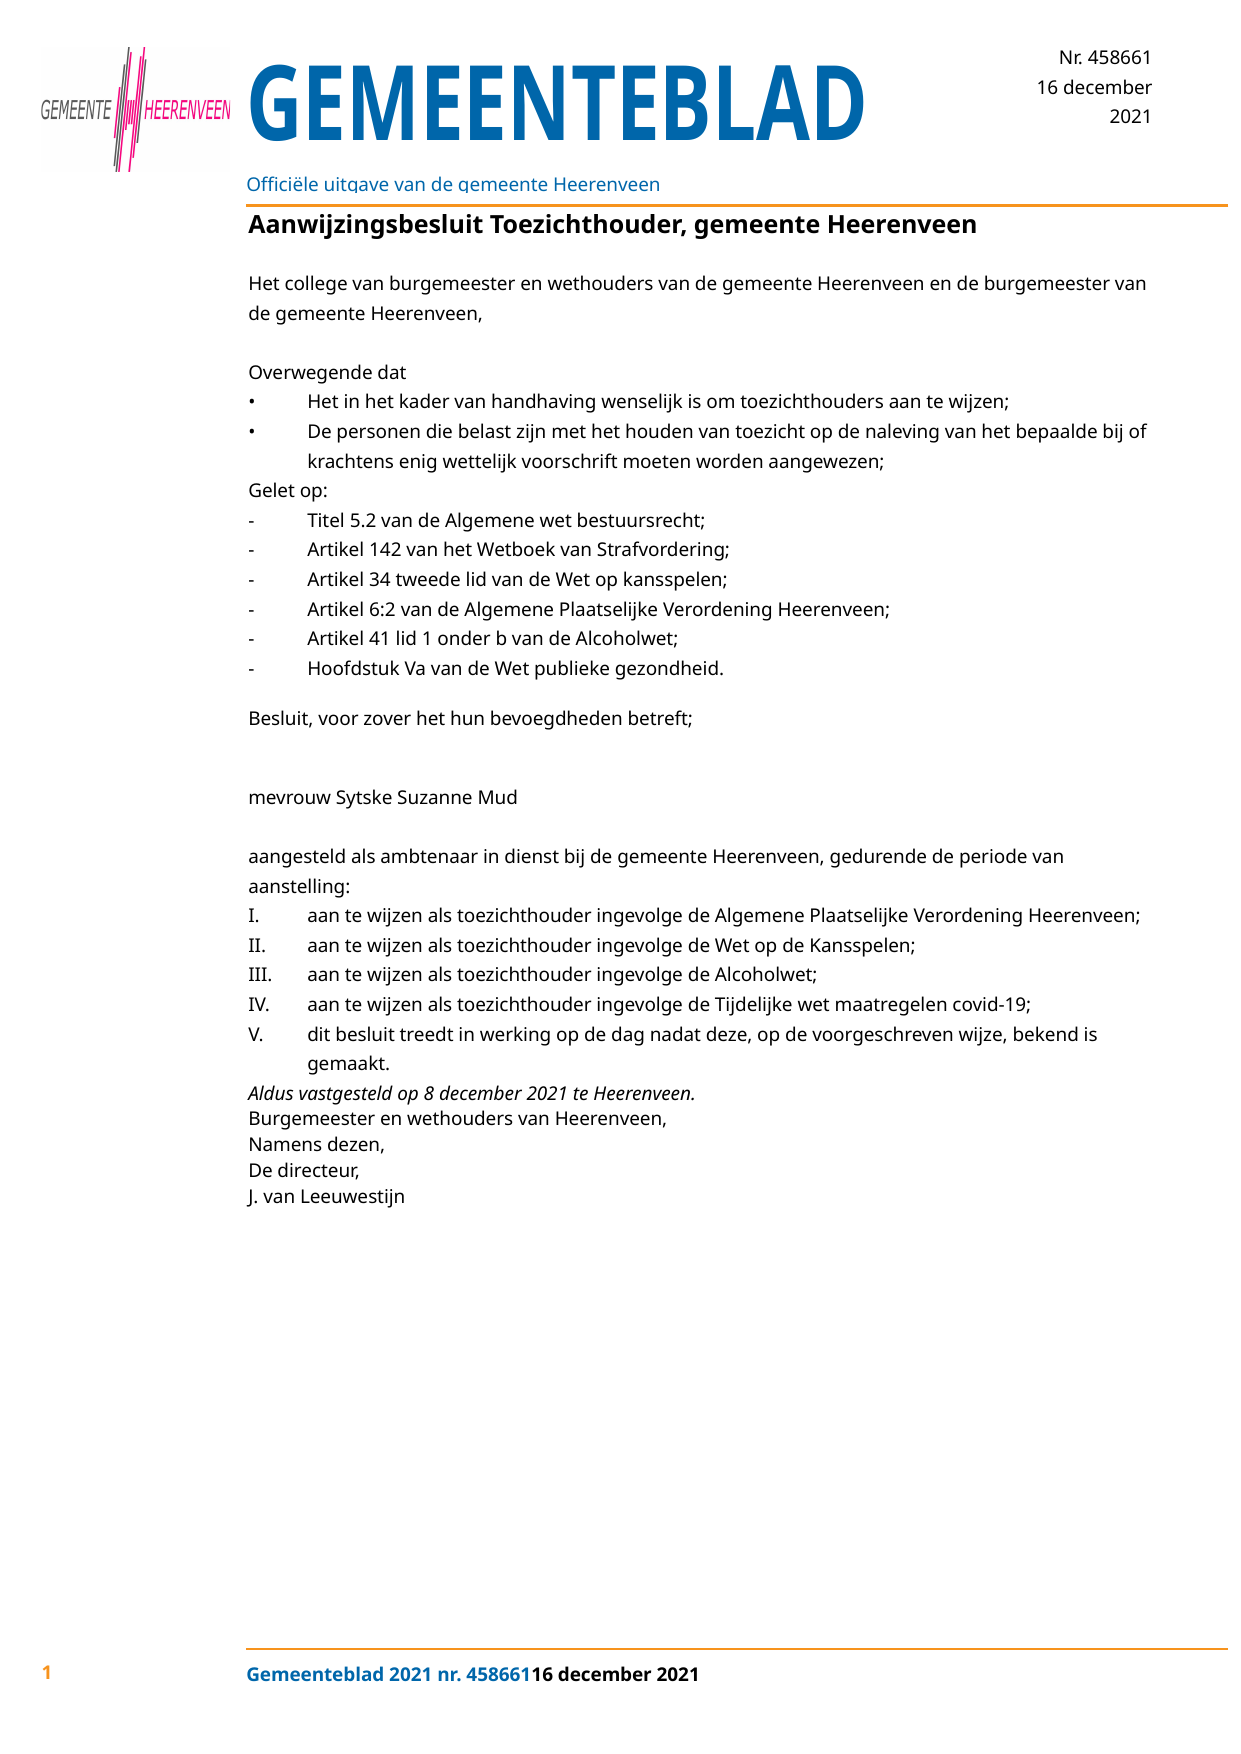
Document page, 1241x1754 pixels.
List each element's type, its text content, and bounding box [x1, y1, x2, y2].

text Aanwijzingsbesluit Toezichthouder, gemeente Heerenveen [248, 207, 1152, 241]
text De directeur, [248, 1157, 1152, 1183]
text Gelet op: [248, 477, 1152, 503]
text Besluit, voor zover het hun bevoegdheden betreft; [248, 705, 1152, 731]
list aan te wijzen als toezichthouder ingevolge de Algemene Plaatselijke Verordening Heerenveen; [248, 902, 1152, 928]
list aan te wijzen als toezichthouder ingevolge de Tijdelijke wet maatregelen covid-19; [248, 991, 1152, 1017]
list De personen die belast zijn met het houden van toezicht op de naleving van het bepaalde bij of krachtens enig wettelijk voorschrift moeten worden aangewezen; [248, 418, 1152, 473]
list aan te wijzen als toezichthouder ingevolge de Alcoholwet; [248, 962, 1152, 987]
list dit besluit treedt in werking op de dag nadat deze, op de voorgeschreven wijze, bekend is gemaakt. [248, 1021, 1152, 1076]
text mevrouw Sytske Suzanne Mud [248, 784, 1152, 810]
list Hoofdstuk Va van de Wet publieke gezondheid. [248, 655, 1152, 681]
list Artikel 142 van het Wetboek van Strafvordering; [248, 537, 1152, 562]
list Artikel 34 tweede lid van de Wet op kansspelen; [248, 566, 1152, 592]
list aan te wijzen als toezichthouder ingevolge de Wet op de Kansspelen; [248, 932, 1152, 958]
text aangesteld als ambtenaar in dienst bij de gemeente Heerenveen, gedurende de periode van aanstelling: [248, 843, 1152, 898]
text J. van Leeuwestijn [248, 1183, 1152, 1208]
text Namens dezen, [248, 1131, 1152, 1157]
list Artikel 41 lid 1 onder b van de Alcoholwet; [248, 625, 1152, 651]
text Aldus vastgesteld op 8 december 2021 te Heerenveen. [248, 1080, 1152, 1106]
list Artikel 6:2 van de Algemene Plaatselijke Verordening Heerenveen; [248, 596, 1152, 621]
picture [41, 47, 231, 172]
list Het in het kader van handhaving wenselijk is om toezichthouders aan te wijzen; [248, 389, 1152, 414]
text Het college van burgemeester en wethouders van de gemeente Heerenveen en de burgemeester van de gemeente Heerenveen, [248, 270, 1152, 326]
text Burgemeester en wethouders van Heerenveen, [248, 1106, 1152, 1131]
list Titel 5.2 van de Algemene wet bestuursrecht; [248, 507, 1152, 533]
text Overwegende dat [248, 359, 1152, 385]
